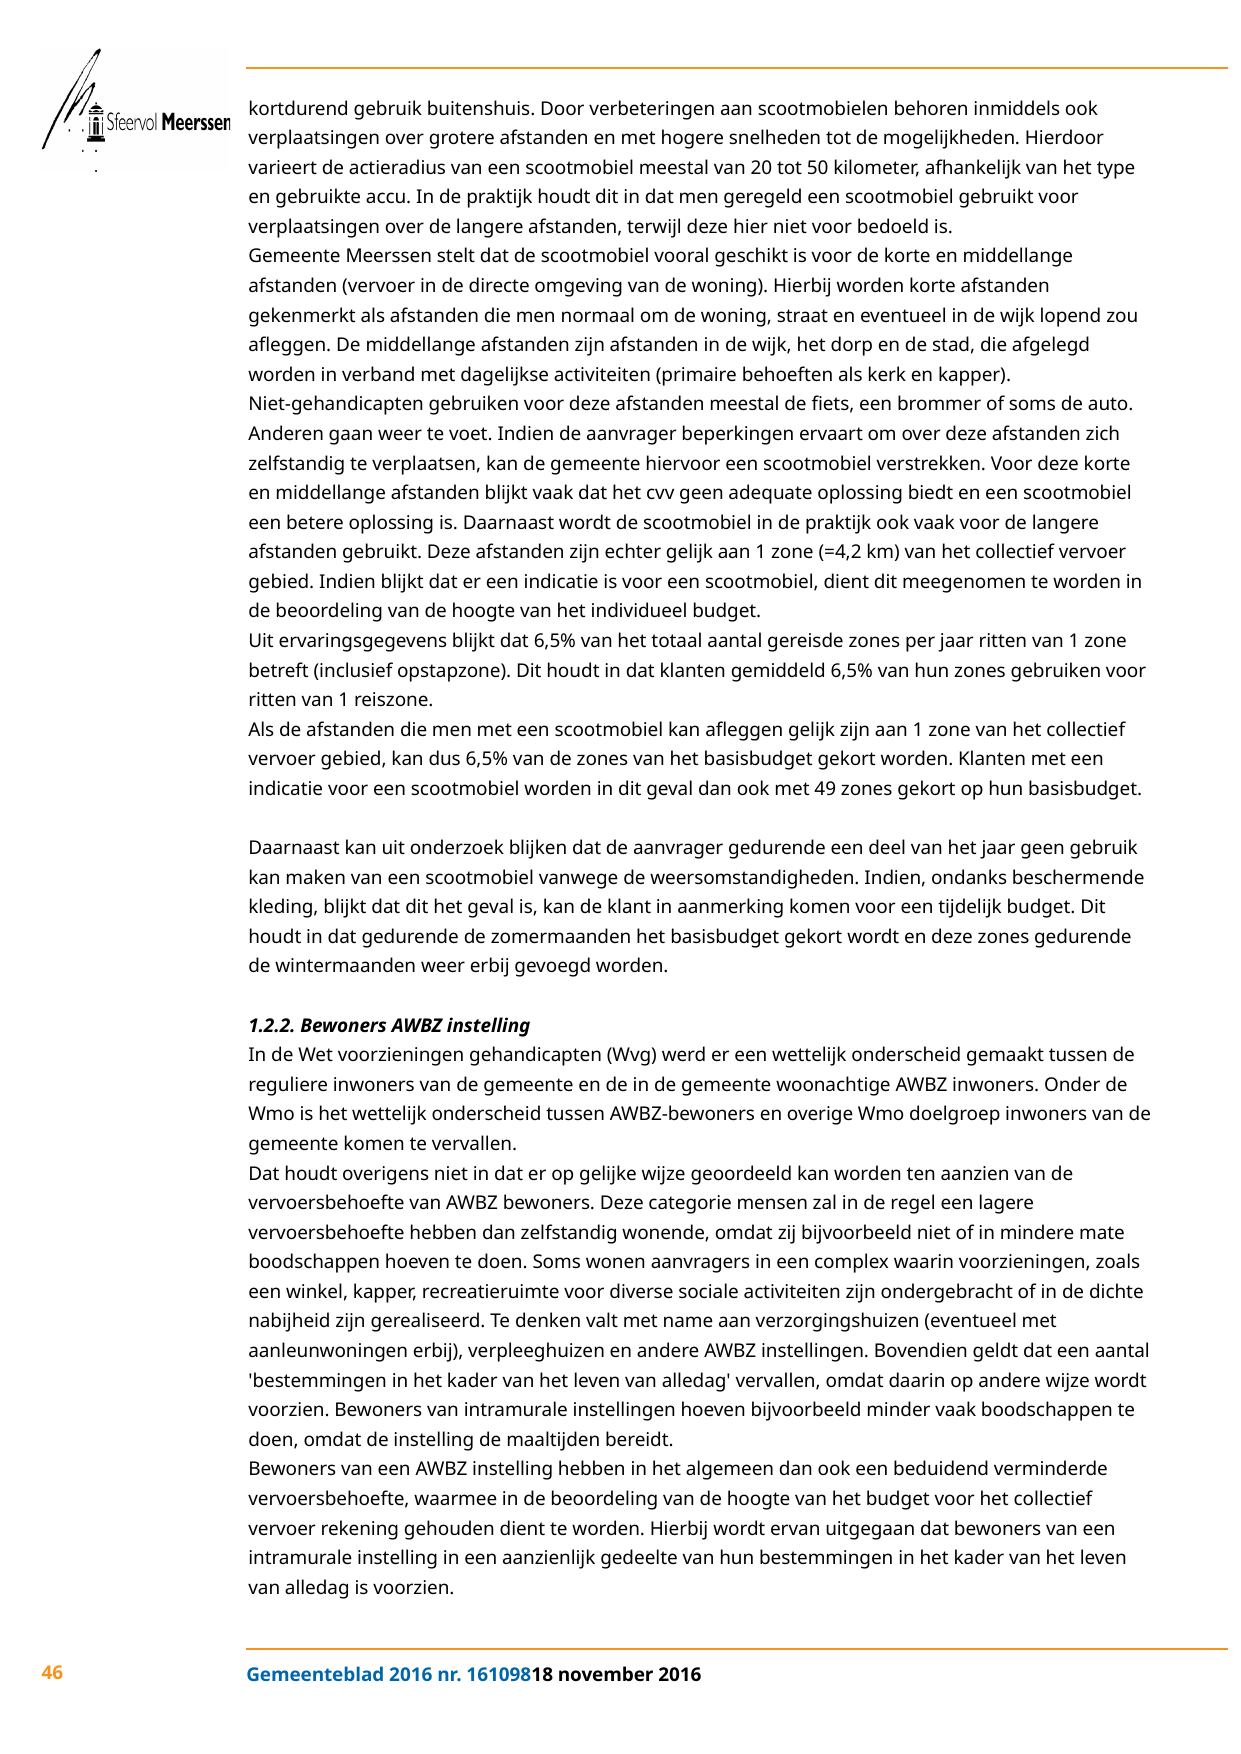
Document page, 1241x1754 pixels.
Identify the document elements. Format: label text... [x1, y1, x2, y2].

text Uit ervaringsgegevens blijkt dat 6,5% van het totaal aantal gereisde zones per jaar ritten van 1 zone betreft (inclusief opstapzone). Dit houdt in dat klanten gemiddeld 6,5% van hun zones gebruiken voor ritten van 1 reiszone. [248, 627, 1152, 712]
text Daarnaast kan uit onderzoek blijken dat de aanvrager gedurende een deel van het jaar geen gebruik kan maken van een scootmobiel vanwege de weersomstandigheden. Indien, ondanks beschermende kleding, blijkt dat dit het geval is, kan de klant in aanmerking komen voor een tijdelijk budget. Dit houdt in dat gedurende de zomermaanden het basisbudget gekort wordt en deze zones gedurende de wintermaanden weer erbij gevoegd worden. [248, 834, 1152, 978]
text Als de afstanden die men met een scootmobiel kan afleggen gelijk zijn aan 1 zone van het collectief vervoer gebied, kan dus 6,5% van de zones van het basisbudget gekort worden. Klanten met een indicatie voor een scootmobiel worden in dit geval dan ook met 49 zones gekort op hun basisbudget. [248, 716, 1152, 801]
text 1.2.2. Bewoners AWBZ instelling [248, 1012, 1152, 1038]
text Niet-gehandicapten gebruiken voor deze afstanden meestal de fiets, een brommer of soms de auto. Anderen gaan weer te voet. Indien de aanvrager beperkingen ervaart om over deze afstanden zich zelfstandig te verplaatsen, kan de gemeente hiervoor een scootmobiel verstrekken. Voor deze korte en middellange afstanden blijkt vaak dat het cvv geen adequate oplossing biedt en een scootmobiel een betere oplossing is. Daarnaast wordt de scootmobiel in de praktijk ook vaak voor de langere afstanden gebruikt. Deze afstanden zijn echter gelijk aan 1 zone (=4,2 km) van het collectief vervoer gebied. Indien blijkt dat er een indicatie is voor een scootmobiel, dient dit meegenomen te worden in de beoordeling van de hoogte van het individueel budget. [248, 391, 1152, 623]
text kortdurend gebruik buitenshuis. Door verbeteringen aan scootmobielen behoren inmiddels ook verplaatsingen over grotere afstanden en met hogere snelheden tot de mogelijkheden. Hierdoor varieert de actieradius van een scootmobiel meestal van 20 tot 50 kilometer, afhankelijk van het type en gebruikte accu. In de praktijk houdt dit in dat men geregeld een scootmobiel gebruikt voor verplaatsingen over de langere afstanden, terwijl deze hier niet voor bedoeld is. [248, 95, 1152, 239]
picture [41, 47, 231, 172]
text In de Wet voorzieningen gehandicapten (Wvg) werd er een wettelijk onderscheid gemaakt tussen de reguliere inwoners van de gemeente en de in de gemeente woonachtige AWBZ inwoners. Onder de Wmo is het wettelijk onderscheid tussen AWBZ-bewoners en overige Wmo doelgroep inwoners van de gemeente komen te vervallen. [248, 1041, 1152, 1156]
text Dat houdt overigens niet in dat er op gelijke wijze geoordeeld kan worden ten aanzien van de vervoersbehoefte van AWBZ bewoners. Deze categorie mensen zal in de regel een lagere vervoersbehoefte hebben dan zelfstandig wonende, omdat zij bijvoorbeeld niet of in mindere mate boodschappen hoeven te doen. Soms wonen aanvragers in een complex waarin voorzieningen, zoals een winkel, kapper, recreatieruimte voor diverse sociale activiteiten zijn ondergebracht of in de dichte nabijheid zijn gerealiseerd. Te denken valt met name aan verzorgingshuizen (eventueel met aanleunwoningen erbij), verpleeghuizen en andere AWBZ instellingen. Bovendien geldt dat een aantal 'bestemmingen in het kader van het leven van alledag' vervallen, omdat daarin op andere wijze wordt voorzien. Bewoners van intramurale instellingen hoeven bijvoorbeeld minder vaak boodschappen te doen, omdat de instelling de maaltijden bereidt. [248, 1160, 1152, 1452]
text Bewoners van een AWBZ instelling hebben in het algemeen dan ook een beduidend verminderde vervoersbehoefte, waarmee in de beoordeling van de hoogte van het budget voor het collectief vervoer rekening gehouden dient te worden. Hierbij wordt ervan uitgegaan dat bewoners van een intramurale instelling in een aanzienlijk gedeelte van hun bestemmingen in het kader van het leven van alledag is voorzien. [248, 1456, 1152, 1600]
text Gemeente Meerssen stelt dat de scootmobiel vooral geschikt is voor de korte en middellange afstanden (vervoer in de directe omgeving van de woning). Hierbij worden korte afstanden gekenmerkt als afstanden die men normaal om de woning, straat en eventueel in de wijk lopend zou afleggen. De middellange afstanden zijn afstanden in de wijk, het dorp en de stad, die afgelegd worden in verband met dagelijkse activiteiten (primaire behoeften als kerk en kapper). [248, 243, 1152, 387]
